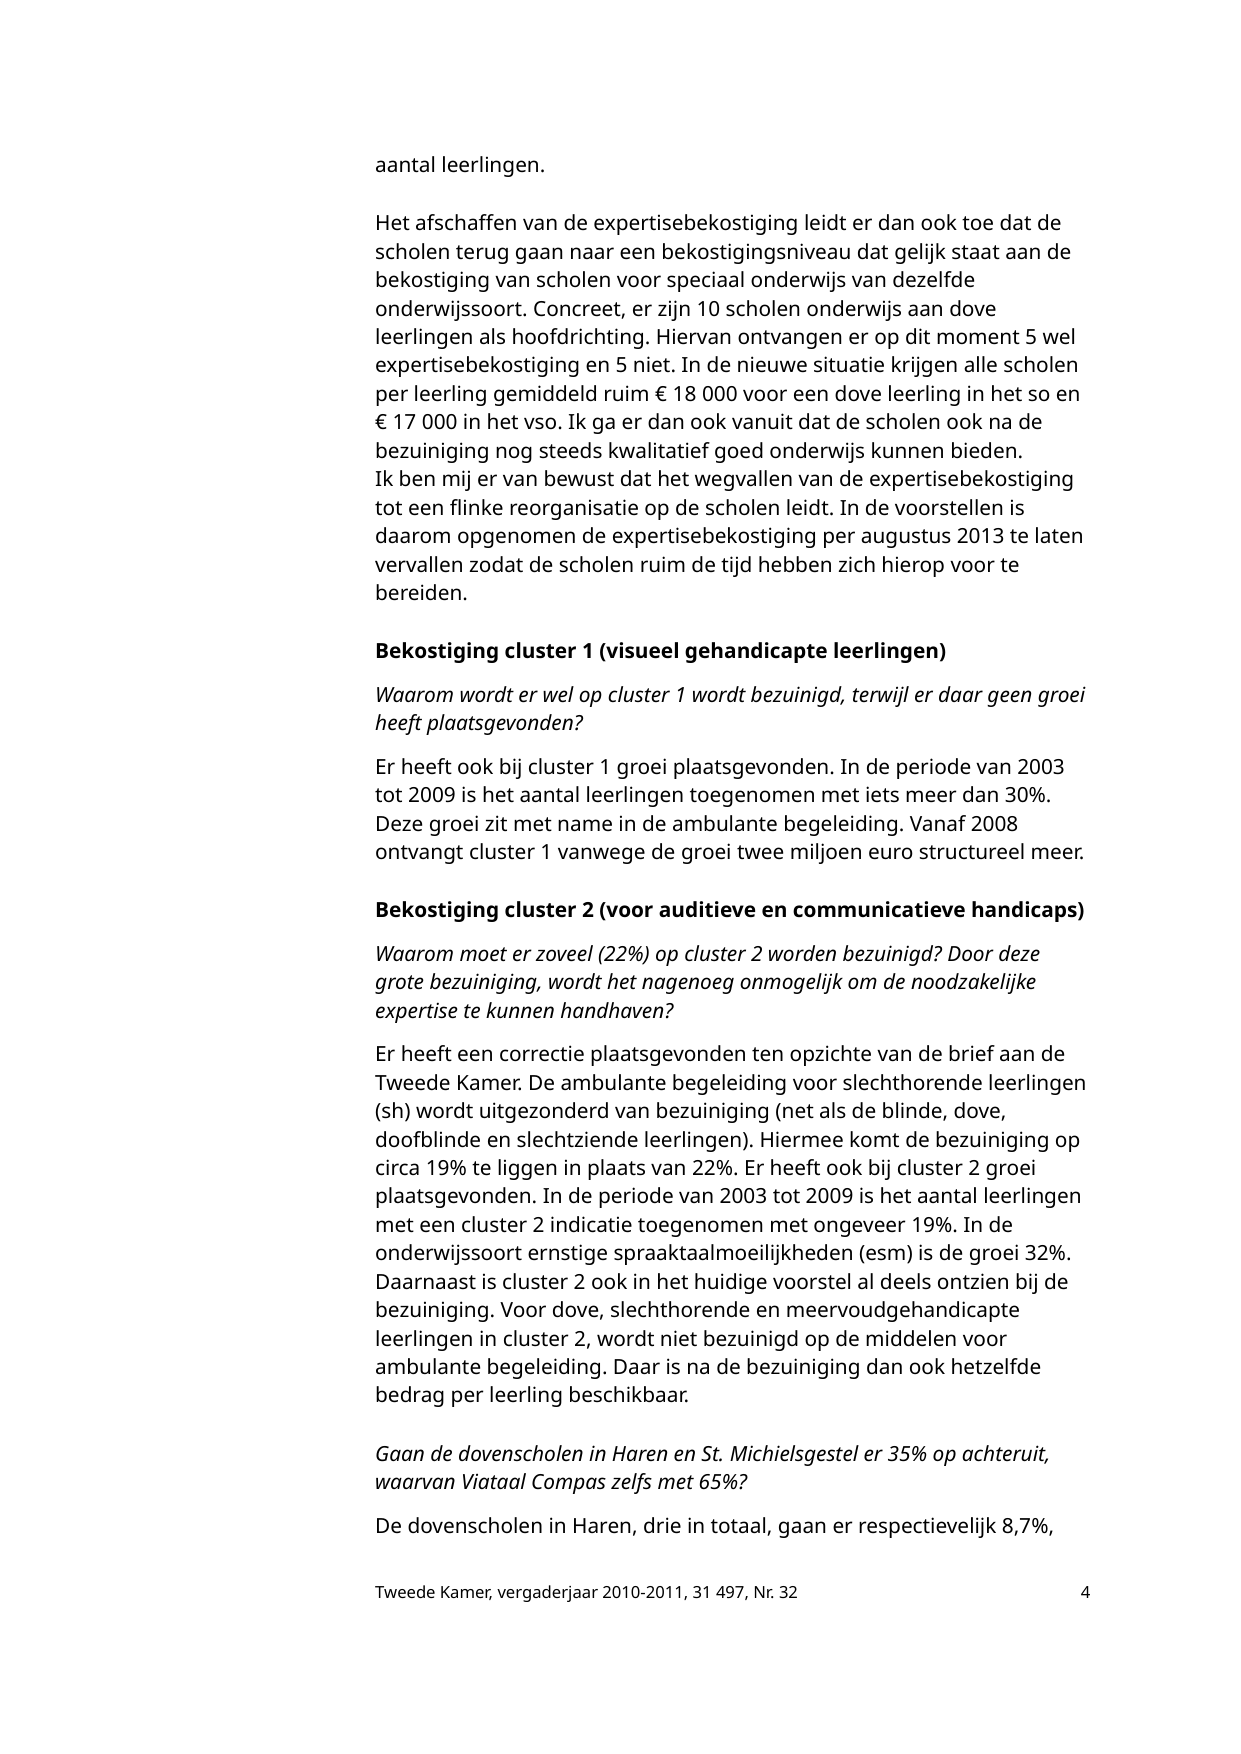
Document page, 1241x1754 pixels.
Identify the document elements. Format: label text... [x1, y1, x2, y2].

text Ik ben mij er van bewust dat het wegvallen van de expertisebekostiging tot een flinke reorganisatie op de scholen leidt. In de voorstellen is daarom opgenomen de expertisebekostiging per augustus 2013 te laten vervallen zodat de scholen ruim de tijd hebben zich hierop voor te bereiden. [375, 464, 1090, 607]
text Waarom wordt er wel op cluster 1 wordt bezuinigd, terwijl er daar geen groei heeft plaatsgevonden? [375, 680, 1090, 737]
text Gaan de dovenscholen in Haren en St. Michielsgestel er 35% op achteruit, waarvan Viataal Compas zelfs met 65%? [375, 1439, 1090, 1496]
text Waarom moet er zoveel (22%) op cluster 2 worden bezuinigd? Door deze grote bezuiniging, wordt het nagenoeg onmogelijk om de noodzakelijke expertise te kunnen handhaven? [375, 939, 1090, 1024]
text Bekostiging cluster 2 (voor auditieve en communicatieve handicaps) [375, 896, 1090, 924]
text Er heeft een correctie plaatsgevonden ten opzichte van de brief aan de Tweede Kamer. De ambulante begeleiding voor slechthorende leerlingen (sh) wordt uitgezonderd van bezuiniging (net als de blinde, dove, doofblinde en slechtziende leerlingen). Hiermee komt de bezuiniging op circa 19% te liggen in plaats van 22%. Er heeft ook bij cluster 2 groei plaatsgevonden. In de periode van 2003 tot 2009 is het aantal leerlingen met een cluster 2 indicatie toegenomen met ongeveer 19%. In de onderwijssoort ernstige spraaktaalmoeilijkheden (esm) is de groei 32%. Daarnaast is cluster 2 ook in het huidige voorstel al deels ontzien bij de bezuiniging. Voor dove, slechthorende en meervoudgehandicapte leerlingen in cluster 2, wordt niet bezuinigd op de middelen voor ambulante begeleiding. Daar is na de bezuiniging dan ook hetzelfde bedrag per leerling beschikbaar. [375, 1039, 1090, 1409]
text De dovenscholen in Haren, drie in totaal, gaan er respectievelijk 8,7%, [375, 1511, 1090, 1539]
text Er heeft ook bij cluster 1 groei plaatsgevonden. In de periode van 2003 tot 2009 is het aantal leerlingen toegenomen met iets meer dan 30%. Deze groei zit met name in de ambulante begeleiding. Vanaf 2008 ontvangt cluster 1 vanwege de groei twee miljoen euro structureel meer. [375, 752, 1090, 866]
text aantal leerlingen. [375, 150, 1090, 178]
text Het afschaffen van de expertisebekostiging leidt er dan ook toe dat de scholen terug gaan naar een bekostigingsniveau dat gelijk staat aan de bekostiging van scholen voor speciaal onderwijs van dezelfde onderwijssoort. Concreet, er zijn 10 scholen onderwijs aan dove leerlingen als hoofdrichting. Hiervan ontvangen er op dit moment 5 wel expertisebekostiging en 5 niet. In de nieuwe situatie krijgen alle scholen per leerling gemiddeld ruim € 18 000 voor een dove leerling in het so en € 17 000 in het vso. Ik ga er dan ook vanuit dat de scholen ook na de bezuiniging nog steeds kwalitatief goed onderwijs kunnen bieden. [375, 208, 1090, 464]
text Bekostiging cluster 1 (visueel gehandicapte leerlingen) [375, 637, 1090, 665]
